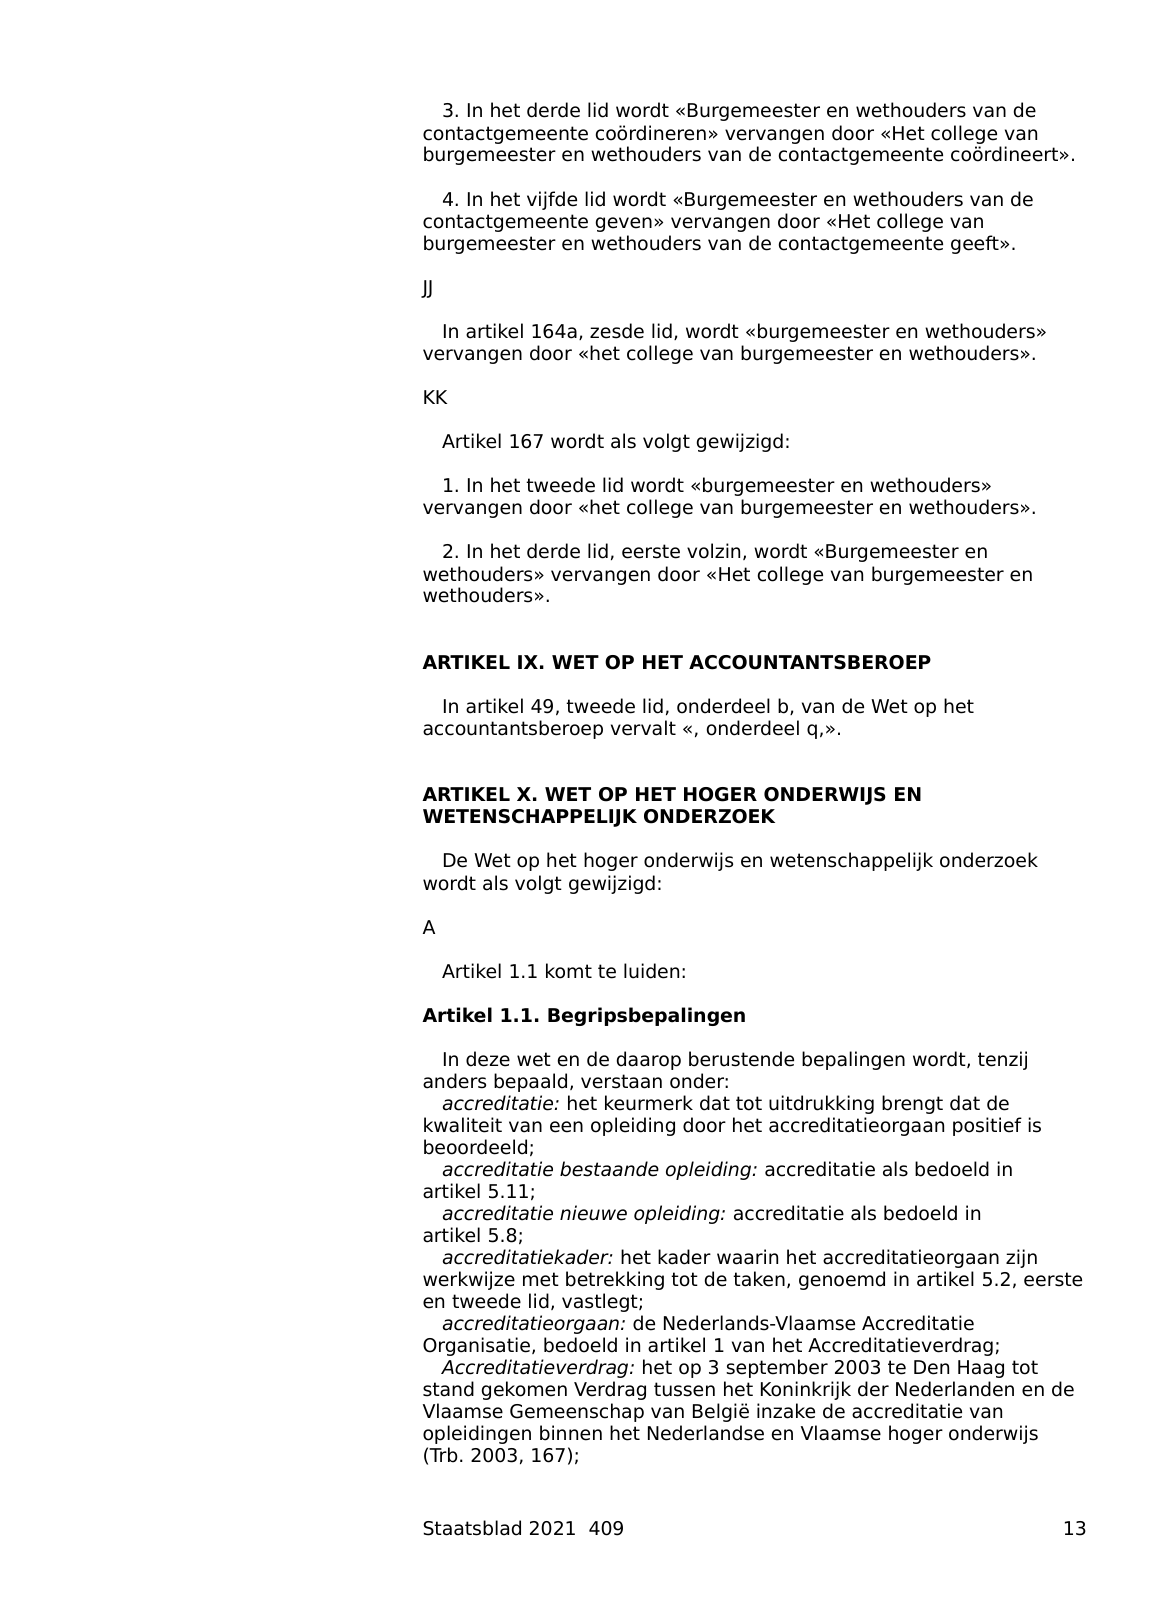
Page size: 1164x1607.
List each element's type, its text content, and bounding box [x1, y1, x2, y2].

text In deze wet en de daarop berustende bepalingen wordt, tenzij anders bepaald, verstaan onder: [422, 1049, 1087, 1093]
text accreditatie nieuwe opleiding: accreditatie als bedoeld in artikel 5.8; [422, 1203, 1087, 1247]
text accreditatieorgaan: de Nederlands-Vlaamse Accreditatie Organisatie, bedoeld in artikel 1 van het Accreditatieverdrag; [422, 1313, 1087, 1357]
subtitle ARTIKEL IX. WET OP HET ACCOUNTANTSBEROEP [422, 652, 1087, 674]
text Artikel 167 wordt als volgt gewijzigd: [422, 431, 1087, 453]
text 4. In het vijfde lid wordt «Burgemeester en wethouders van de contactgemeente geven» vervangen door «Het college van burgemeester en wethouders van de contactgemeente geeft». [422, 188, 1087, 254]
text accreditatie bestaande opleiding: accreditatie als bedoeld in artikel 5.11; [422, 1159, 1087, 1203]
text In artikel 164a, zesde lid, wordt «burgemeester en wethouders» vervangen door «het college van burgemeester en wethouders». [422, 321, 1087, 365]
subtitle Artikel 1.1. Begripsbepalingen [422, 1005, 1087, 1027]
text Artikel 1.1 komt te luiden: [422, 961, 1087, 983]
text In artikel 49, tweede lid, onderdeel b, van de Wet op het accountantsberoep vervalt «, onderdeel q,». [422, 696, 1087, 740]
subtitle ARTIKEL X. WET OP HET HOGER ONDERWIJS EN WETENSCHAPPELIJK ONDERZOEK [422, 784, 1087, 828]
text 2. In het derde lid, eerste volzin, wordt «Burgemeester en wethouders» vervangen door «Het college van burgemeester en wethouders». [422, 541, 1087, 607]
text accreditatiekader: het kader waarin het accreditatieorgaan zijn werkwijze met betrekking tot de taken, genoemd in artikel 5.2, eerste en tweede lid, vastlegt; [422, 1247, 1087, 1313]
text KK [422, 387, 1087, 409]
text 3. In het derde lid wordt «Burgemeester en wethouders van de contactgemeente coördineren» vervangen door «Het college van burgemeester en wethouders van de contactgemeente coördineert». [422, 100, 1087, 166]
text A [422, 917, 1087, 938]
text De Wet op het hoger onderwijs en wetenschappelijk onderzoek wordt als volgt gewijzigd: [422, 850, 1087, 894]
text accreditatie: het keurmerk dat tot uitdrukking brengt dat de kwaliteit van een opleiding door het accreditatieorgaan positief is beoordeeld; [422, 1093, 1087, 1159]
text Accreditatieverdrag: het op 3 september 2003 te Den Haag tot stand gekomen Verdrag tussen het Koninkrijk der Nederlanden en de Vlaamse Gemeenschap van België inzake de accreditatie van opleidingen binnen het Nederlandse en Vlaamse hoger onderwijs (Trb. 2003, 167); [422, 1357, 1087, 1467]
text JJ [422, 277, 1087, 299]
text 1. In het tweede lid wordt «burgemeester en wethouders» vervangen door «het college van burgemeester en wethouders». [422, 475, 1087, 519]
